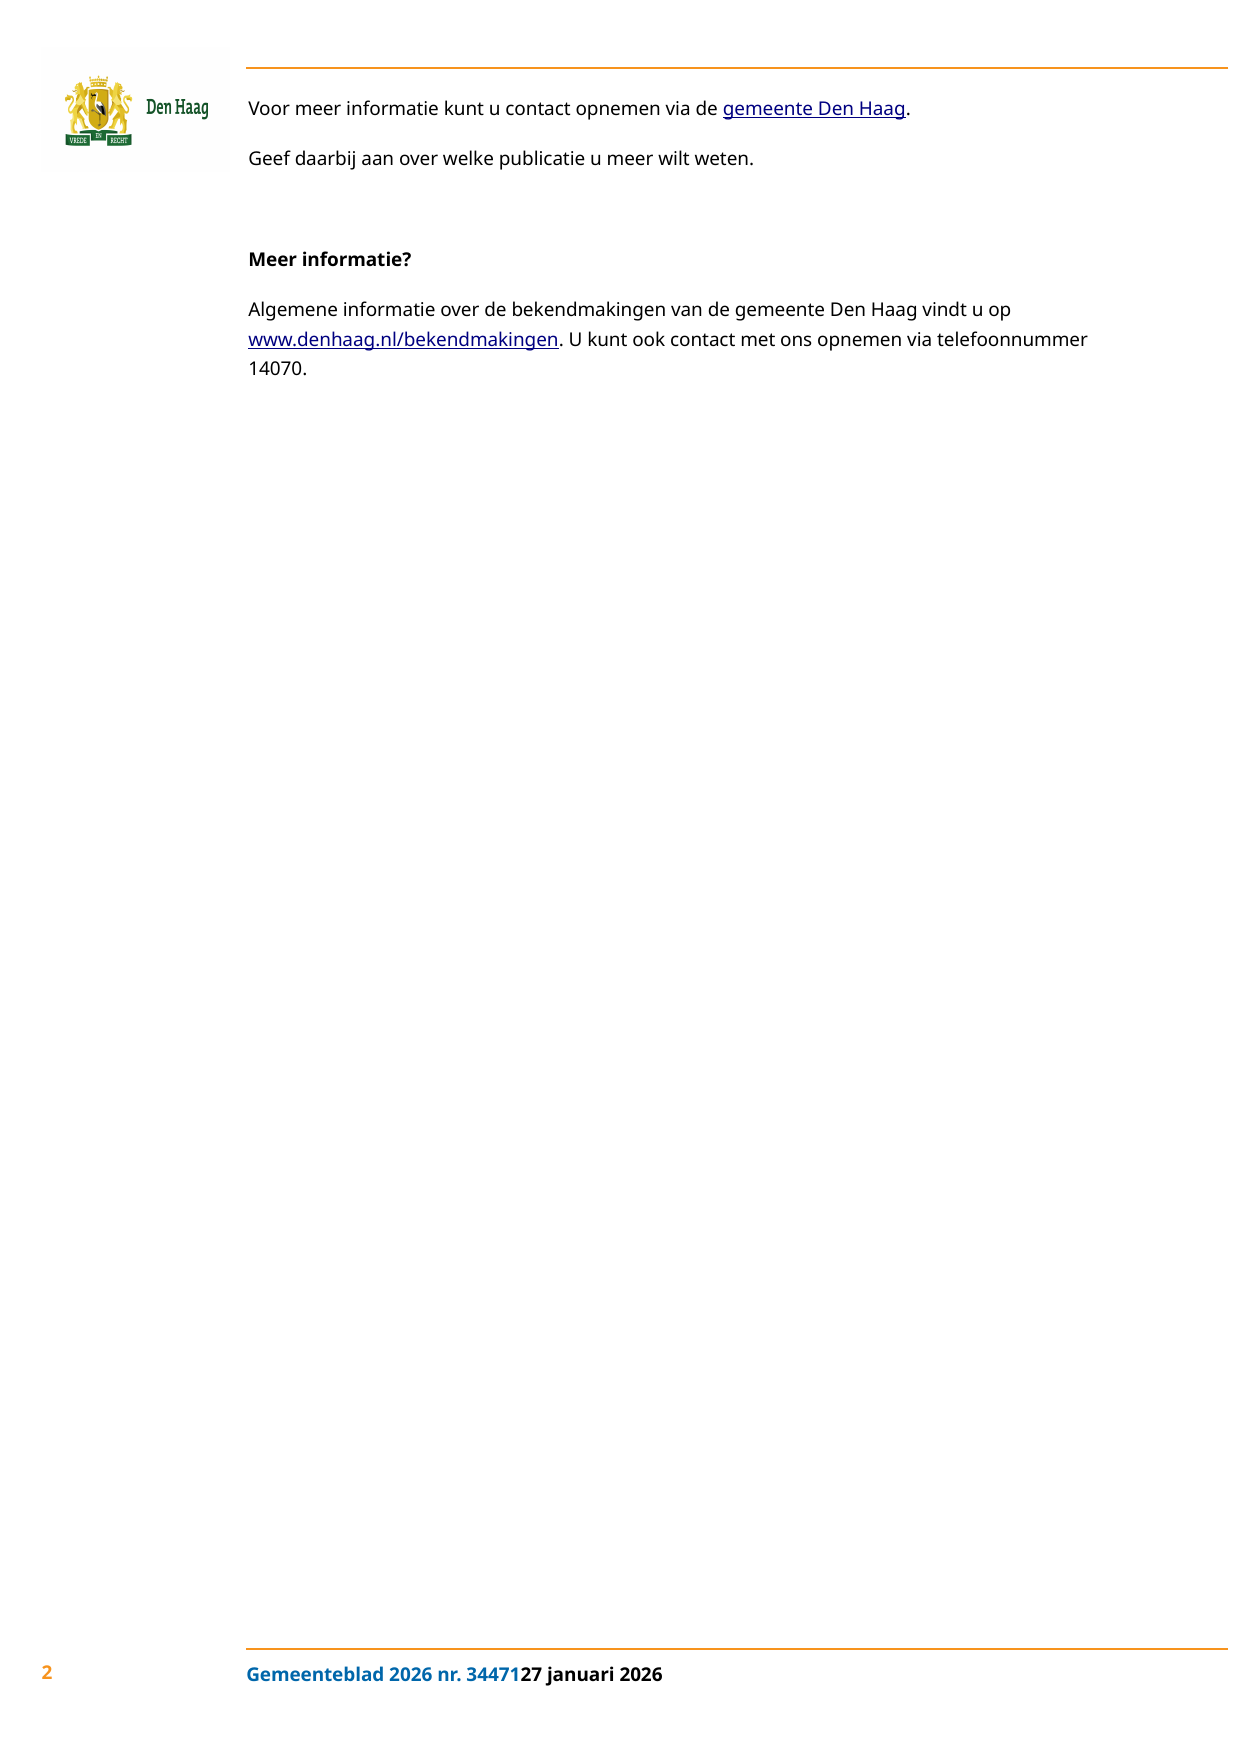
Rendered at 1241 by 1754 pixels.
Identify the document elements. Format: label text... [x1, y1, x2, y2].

text Meer informatie? [248, 246, 1152, 272]
text Geef daarbij aan over welke publicatie u meer wilt weten. [248, 145, 1152, 171]
text Voor meer informatie kunt u contact opnemen via de gemeente Den Haag. [248, 95, 1152, 121]
text Algemene informatie over de bekendmakingen van de gemeente Den Haag vindt u op www.denhaag.nl/bekendmakingen. U kunt ook contact met ons opnemen via telefoonnummer 14070. [248, 296, 1152, 381]
picture [41, 47, 231, 172]
